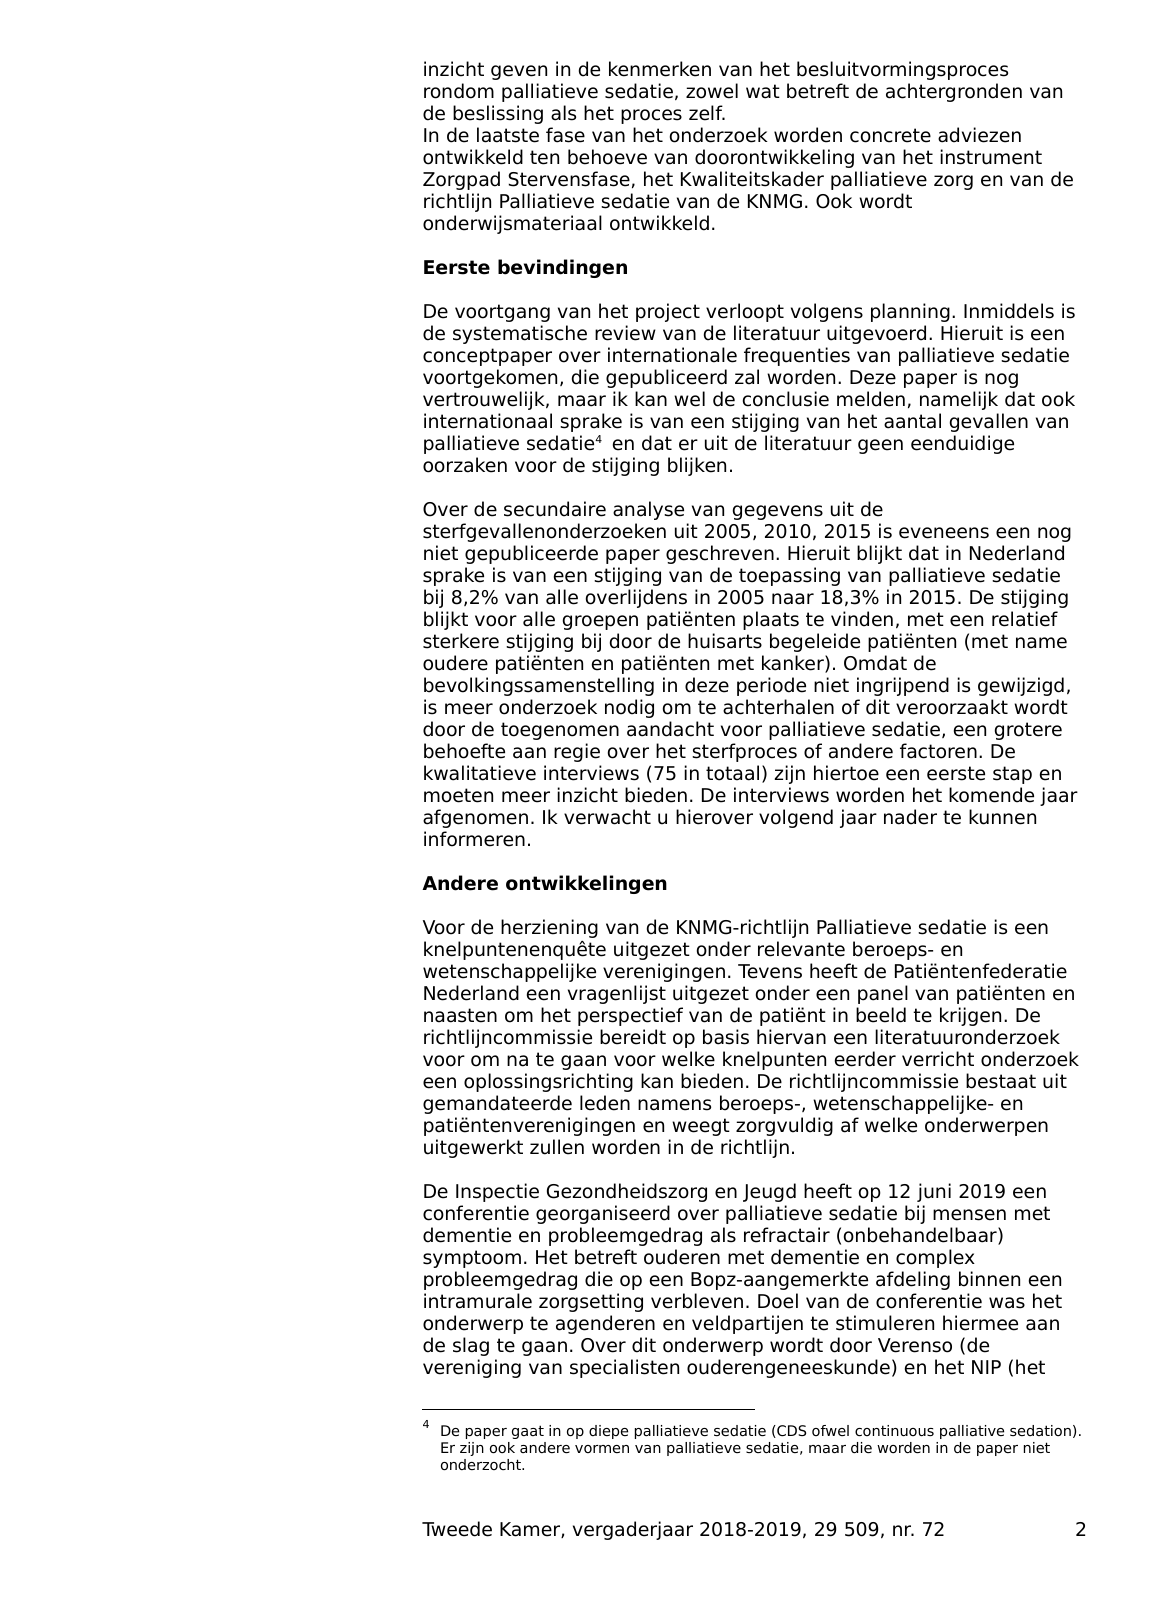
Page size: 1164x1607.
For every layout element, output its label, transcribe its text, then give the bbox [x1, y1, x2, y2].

text Over de secundaire analyse van gegevens uit de sterfgevallenonderzoeken uit 2005, 2010, 2015 is eveneens een nog niet gepubliceerde paper geschreven. Hieruit blijkt dat in Nederland sprake is van een stijging van de toepassing van palliatieve sedatie bij 8,2% van alle overlijdens in 2005 naar 18,3% in 2015. De stijging blijkt voor alle groepen patiënten plaats te vinden, met een relatief sterkere stijging bij door de huisarts begeleide patiënten (met name oudere patiënten en patiënten met kanker). Omdat de bevolkingssamenstelling in deze periode niet ingrijpend is gewijzigd, is meer onderzoek nodig om te achterhalen of dit veroorzaakt wordt door de toegenomen aandacht voor palliatieve sedatie, een grotere behoefte aan regie over het sterfproces of andere factoren. De kwalitatieve interviews (75 in totaal) zijn hiertoe een eerste stap en moeten meer inzicht bieden. De interviews worden het komende jaar afgenomen. Ik verwacht u hierover volgend jaar nader te kunnen informeren. [422, 499, 1087, 851]
text De voortgang van het project verloopt volgens planning. Inmiddels is de systematische review van de literatuur uitgevoerd. Hieruit is een conceptpaper over internationale frequenties van palliatieve sedatie voortgekomen, die gepubliceerd zal worden. Deze paper is nog vertrouwelijk, maar ik kan wel de conclusie melden, namelijk dat ook internationaal sprake is van een stijging van het aantal gevallen van palliatieve sedatie en dat er uit de literatuur geen eenduidige oorzaken voor de stijging blijken. [422, 301, 1087, 477]
subtitle Andere ontwikkelingen [422, 873, 1087, 895]
text De Inspectie Gezondheidszorg en Jeugd heeft op 12 juni 2019 een conferentie georganiseerd over palliatieve sedatie bij mensen met dementie en probleemgedrag als refractair (onbehandelbaar) symptoom. Het betreft ouderen met dementie en complex probleemgedrag die op een Bopz-aangemerkte afdeling binnen een intramurale zorgsetting verbleven. Doel van de conferentie was het onderwerp te agenderen en veldpartijen te stimuleren hiermee aan de slag te gaan. Over dit onderwerp wordt door Verenso (de vereniging van specialisten ouderengeneeskunde) en het NIP (het [422, 1181, 1087, 1379]
text In de laatste fase van het onderzoek worden concrete adviezen ontwikkeld ten behoeve van doorontwikkeling van het instrument Zorgpad Stervensfase, het Kwaliteitskader palliatieve zorg en van de richtlijn Palliatieve sedatie van de KNMG. Ook wordt onderwijsmateriaal ontwikkeld. [422, 125, 1087, 235]
text inzicht geven in de kenmerken van het besluitvormingsproces rondom palliatieve sedatie, zowel wat betreft de achtergronden van de beslissing als het proces zelf. [422, 59, 1087, 125]
text De paper gaat in op diepe palliatieve sedatie (CDS ofwel continuous palliative sedation). Er zijn ook andere vormen van palliatieve sedatie, maar die worden in de paper niet onderzocht. [422, 1418, 1087, 1474]
text Voor de herziening van de KNMG-richtlijn Palliatieve sedatie is een knelpuntenenquête uitgezet onder relevante beroeps- en wetenschappelijke verenigingen. Tevens heeft de Patiëntenfederatie Nederland een vragenlijst uitgezet onder een panel van patiënten en naasten om het perspectief van de patiënt in beeld te krijgen. De richtlijncommissie bereidt op basis hiervan een literatuuronderzoek voor om na te gaan voor welke knelpunten eerder verricht onderzoek een oplossingsrichting kan bieden. De richtlijncommissie bestaat uit gemandateerde leden namens beroeps-, wetenschappelijke- en patiëntenverenigingen en weegt zorgvuldig af welke onderwerpen uitgewerkt zullen worden in de richtlijn. [422, 917, 1087, 1159]
subtitle Eerste bevindingen [422, 257, 1087, 279]
